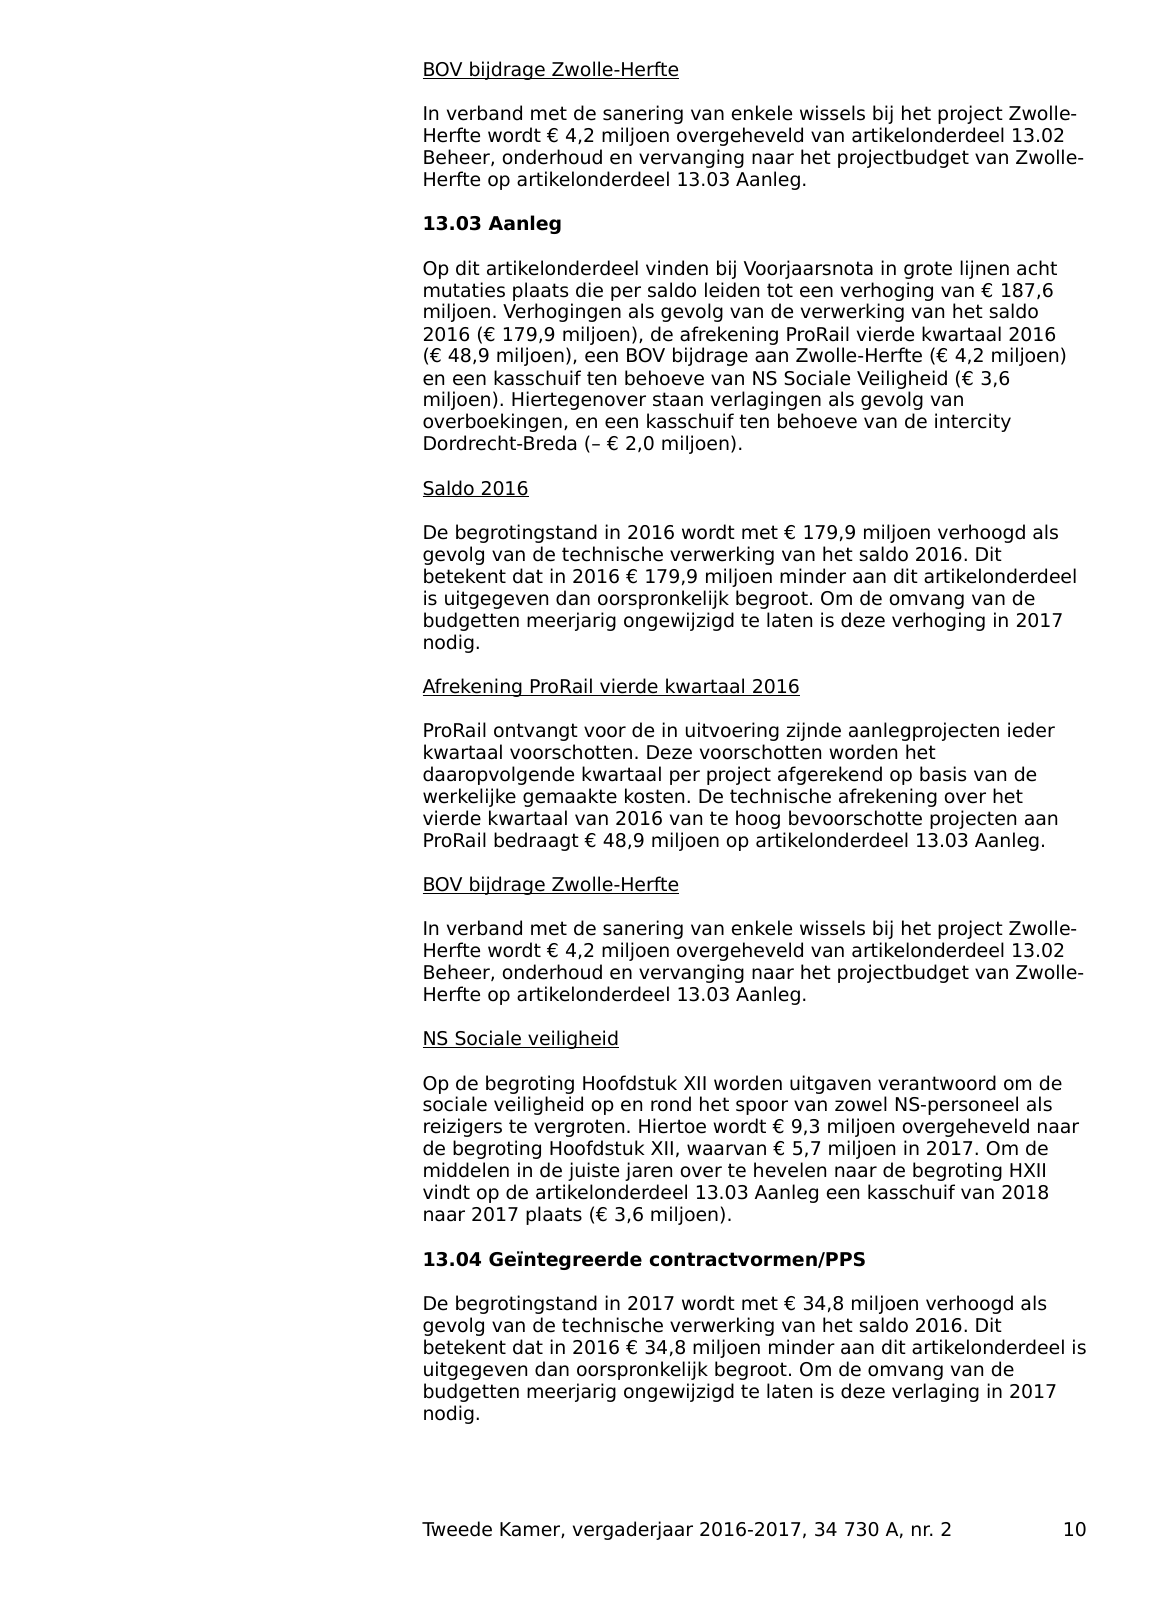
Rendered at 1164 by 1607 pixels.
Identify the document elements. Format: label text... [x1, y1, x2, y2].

subtitle Afrekening ProRail vierde kwartaal 2016 [422, 676, 1087, 698]
text Op dit artikelonderdeel vinden bij Voorjaarsnota in grote lijnen acht mutaties plaats die per saldo leiden tot een verhoging van € 187,6 miljoen. Verhogingen als gevolg van de verwerking van het saldo 2016 (€ 179,9 miljoen), de afrekening ProRail vierde kwartaal 2016 (€ 48,9 miljoen), een BOV bijdrage aan Zwolle-Herfte (€ 4,2 miljoen) en een kasschuif ten behoeve van NS Sociale Veiligheid (€ 3,6 miljoen). Hiertegenover staan verlagingen als gevolg van overboekingen, en een kasschuif ten behoeve van de intercity Dordrecht-Breda (– € 2,0 miljoen). [422, 257, 1087, 455]
text De begrotingstand in 2017 wordt met € 34,8 miljoen verhoogd als gevolg van de technische verwerking van het saldo 2016. Dit betekent dat in 2016 € 34,8 miljoen minder aan dit artikelonderdeel is uitgegeven dan oorspronkelijk begroot. Om de omvang van de budgetten meerjarig ongewijzigd te laten is deze verlaging in 2017 nodig. [422, 1293, 1087, 1424]
text ProRail ontvangt voor de in uitvoering zijnde aanlegprojecten ieder kwartaal voorschotten. Deze voorschotten worden het daaropvolgende kwartaal per project afgerekend op basis van de werkelijke gemaakte kosten. De technische afrekening over het vierde kwartaal van 2016 van te hoog bevoorschotte projecten aan ProRail bedraagt € 48,9 miljoen op artikelonderdeel 13.03 Aanleg. [422, 720, 1087, 852]
subtitle 13.04 Geïntegreerde contractvormen/PPS [422, 1248, 1087, 1270]
subtitle BOV bijdrage Zwolle-Herfte [422, 874, 1087, 896]
subtitle BOV bijdrage Zwolle-Herfte [422, 59, 1087, 81]
text De begrotingstand in 2016 wordt met € 179,9 miljoen verhoogd als gevolg van de technische verwerking van het saldo 2016. Dit betekent dat in 2016 € 179,9 miljoen minder aan dit artikelonderdeel is uitgegeven dan oorspronkelijk begroot. Om de omvang van de budgetten meerjarig ongewijzigd te laten is deze verhoging in 2017 nodig. [422, 522, 1087, 653]
text In verband met de sanering van enkele wissels bij het project Zwolle-Herfte wordt € 4,2 miljoen overgeheveld van artikelonderdeel 13.02 Beheer, onderhoud en vervanging naar het projectbudget van Zwolle-Herfte op artikelonderdeel 13.03 Aanleg. [422, 103, 1087, 191]
text In verband met de sanering van enkele wissels bij het project Zwolle-Herfte wordt € 4,2 miljoen overgeheveld van artikelonderdeel 13.02 Beheer, onderhoud en vervanging naar het projectbudget van Zwolle-Herfte op artikelonderdeel 13.03 Aanleg. [422, 918, 1087, 1006]
subtitle Saldo 2016 [422, 477, 1087, 499]
subtitle 13.03 Aanleg [422, 213, 1087, 235]
text Op de begroting Hoofdstuk XII worden uitgaven verantwoord om de sociale veiligheid op en rond het spoor van zowel NS-personeel als reizigers te vergroten. Hiertoe wordt € 9,3 miljoen overgeheveld naar de begroting Hoofdstuk XII, waarvan € 5,7 miljoen in 2017. Om de middelen in de juiste jaren over te hevelen naar de begroting HXII vindt op de artikelonderdeel 13.03 Aanleg een kasschuif van 2018 naar 2017 plaats (€ 3,6 miljoen). [422, 1072, 1087, 1226]
subtitle NS Sociale veiligheid [422, 1028, 1087, 1050]
